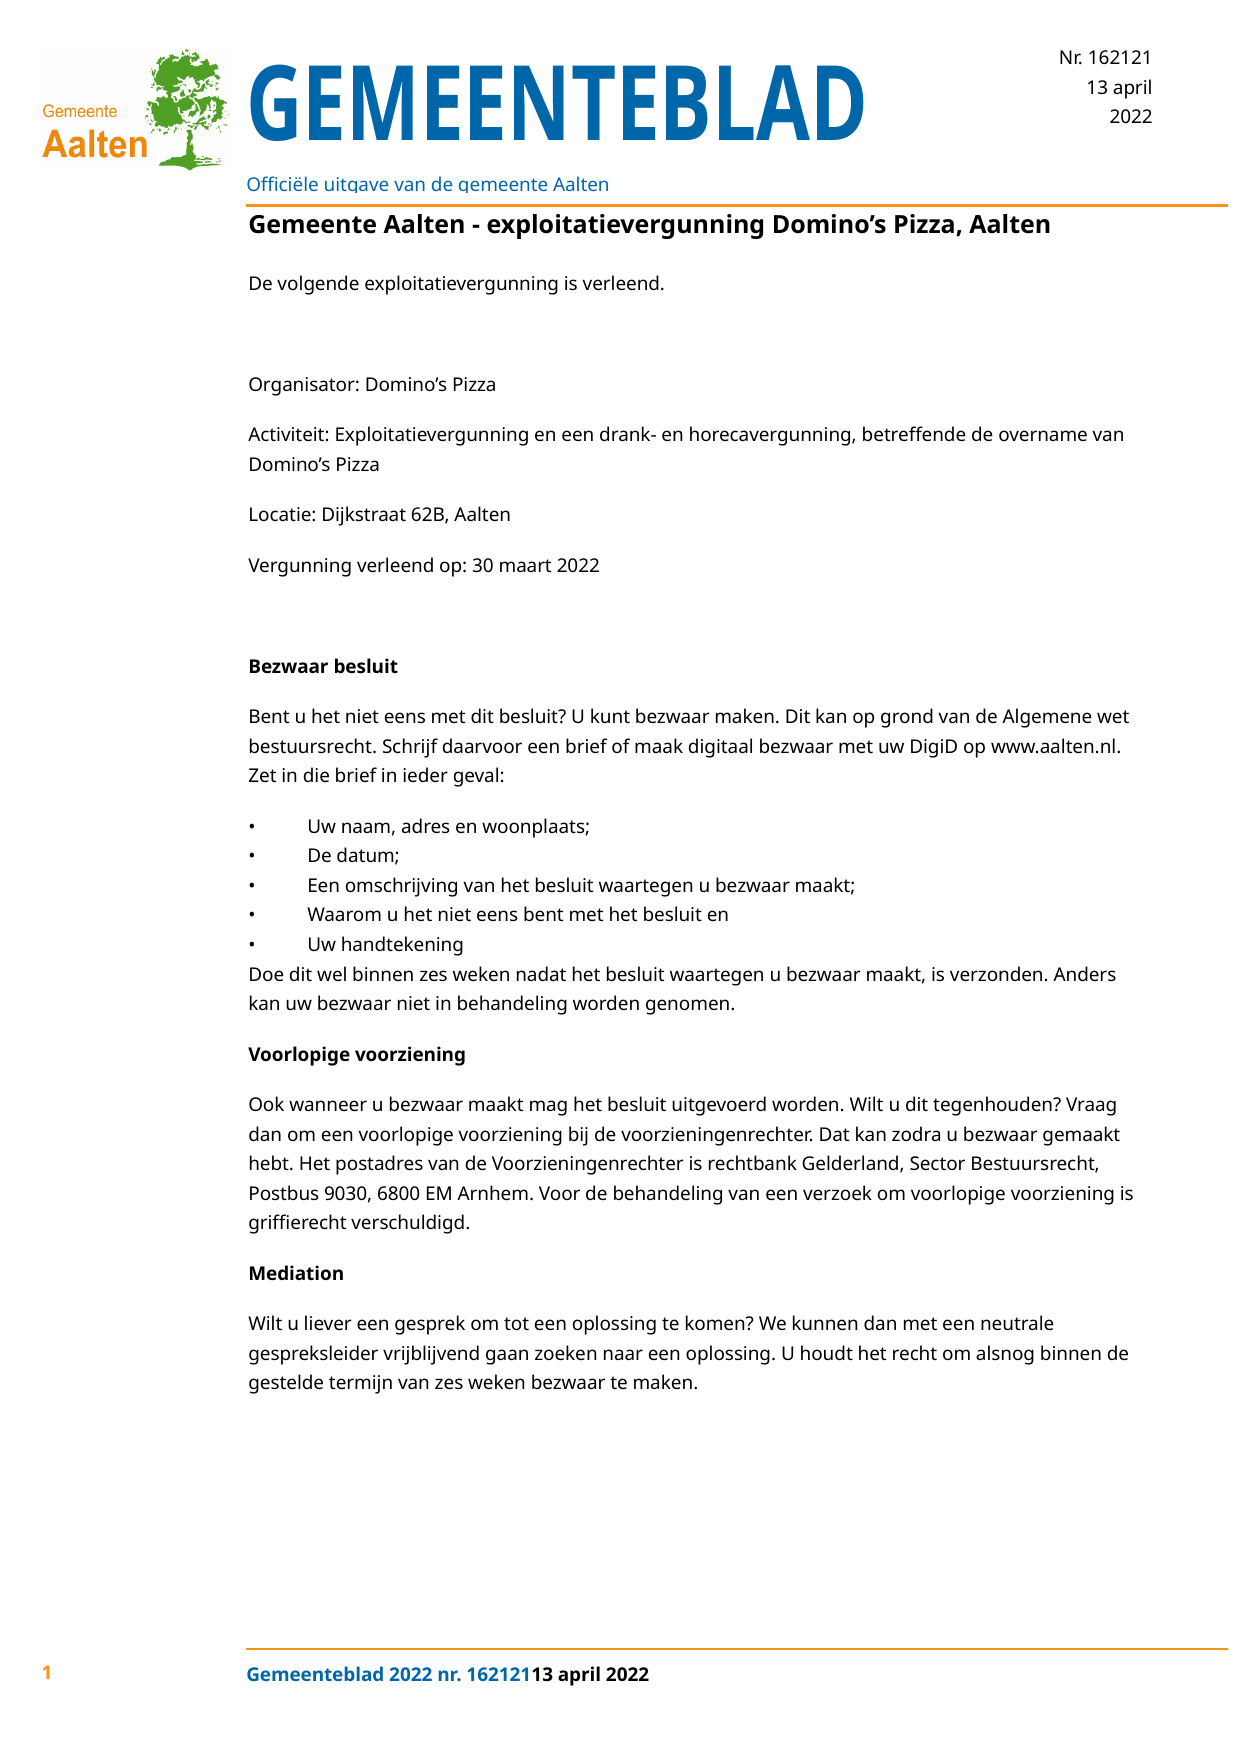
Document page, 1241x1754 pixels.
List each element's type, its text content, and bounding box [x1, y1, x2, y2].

text Doe dit wel binnen zes weken nadat het besluit waartegen u bezwaar maakt, is verzonden. Anders kan uw bezwaar niet in behandeling worden genomen. [248, 961, 1152, 1016]
list Uw naam, adres en woonplaats; [248, 813, 1152, 838]
list Een omschrijving van het besluit waartegen u bezwaar maakt; [248, 872, 1152, 898]
list Uw handtekening [248, 931, 1152, 957]
text Activiteit: Exploitatievergunning en een drank- en horecavergunning, betreffende de overname van Domino’s Pizza [248, 422, 1152, 477]
text Bent u het niet eens met dit besluit? U kunt bezwaar maken. Dit kan op grond van de Algemene wet bestuursrecht. Schrijf daarvoor een brief of maak digitaal bezwaar met uw DigiD op www.aalten.nl. Zet in die brief in ieder geval: [248, 703, 1152, 788]
text Bezwaar besluit [248, 653, 1152, 678]
text Wilt u liever een gesprek om tot een oplossing te komen? We kunnen dan met een neutrale gespreksleider vrijblijvend gaan zoeken naar een oplossing. U houdt het recht om alsnog binnen de gestelde termijn van zes weken bezwaar te maken. [248, 1310, 1152, 1395]
picture [41, 47, 231, 172]
text Locatie: Dijkstraat 62B, Aalten [248, 502, 1152, 527]
text Ook wanneer u bezwaar maakt mag het besluit uitgevoerd worden. Wilt u dit tegenhouden? Vraag dan om een voorlopige voorziening bij de voorzieningenrechter. Dat kan zodra u bezwaar gemaakt hebt. Het postadres van de Voorzieningenrechter is rechtbank Gelderland, Sector Bestuursrecht, Postbus 9030, 6800 EM Arnhem. Voor de behandeling van een verzoek om voorlopige voorziening is griffierecht verschuldigd. [248, 1091, 1152, 1235]
list De datum; [248, 842, 1152, 868]
text Vergunning verleend op: 30 maart 2022 [248, 552, 1152, 578]
text De volgende exploitatievergunning is verleend. [248, 270, 1152, 296]
text Mediation [248, 1260, 1152, 1286]
list Waarom u het niet eens bent met het besluit en [248, 902, 1152, 927]
text Gemeente Aalten - exploitatievergunning Domino’s Pizza, Aalten [248, 207, 1152, 241]
text Organisator: Domino’s Pizza [248, 371, 1152, 397]
text Voorlopige voorziening [248, 1041, 1152, 1066]
